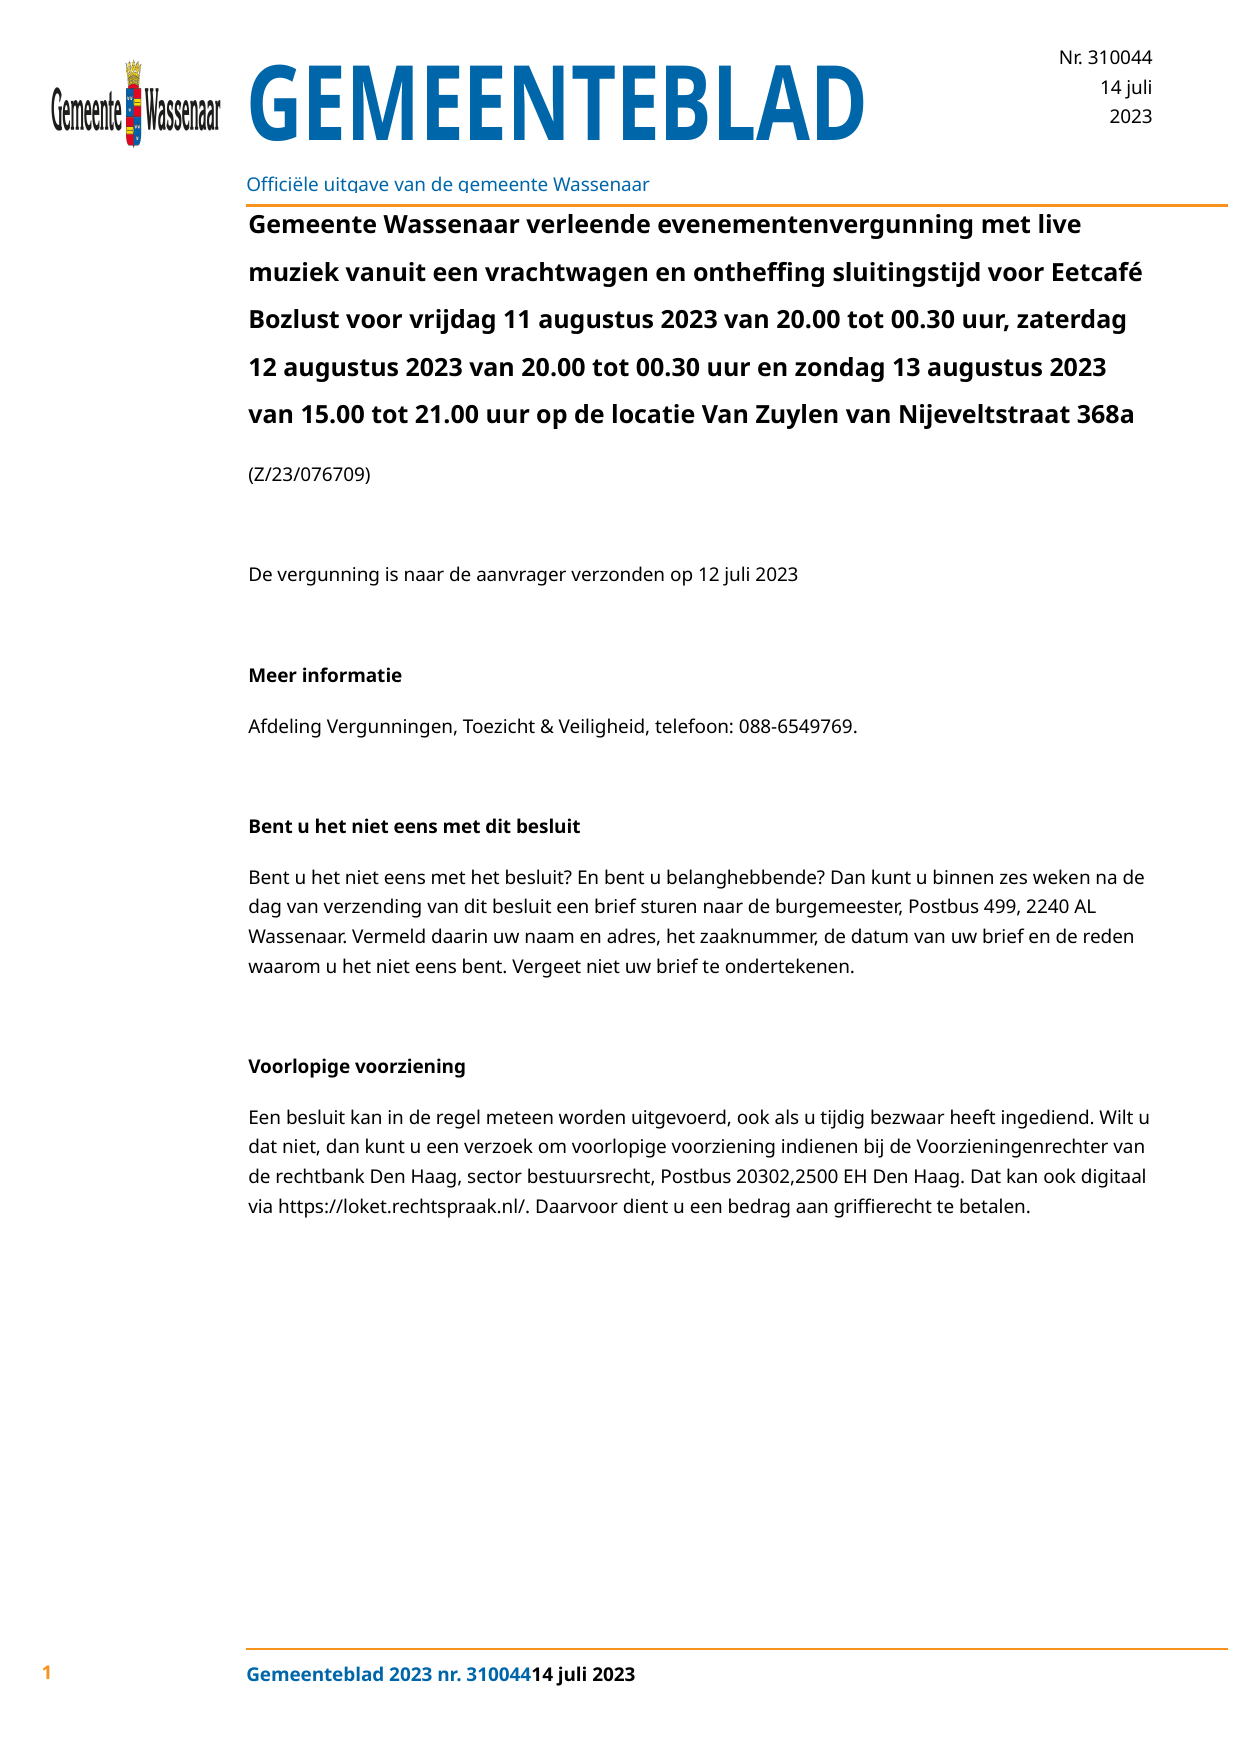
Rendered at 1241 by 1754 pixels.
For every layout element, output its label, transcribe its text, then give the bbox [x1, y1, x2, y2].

text Meer informatie [248, 662, 1152, 688]
picture [41, 47, 231, 172]
text Bent u het niet eens met het besluit? En bent u belanghebbende? Dan kunt u binnen zes weken na de dag van verzending van dit besluit een brief sturen naar de burgemeester, Postbus 499, 2240 AL Wassenaar. Vermeld daarin uw naam en adres, het zaaknummer, de datum van uw brief en de reden waarom u het niet eens bent. Vergeet niet uw brief te ondertekenen. [248, 864, 1152, 978]
text Gemeente Wassenaar verleende evenementenvergunning met live muziek vanuit een vrachtwagen en ontheffing sluitingstijd voor Eetcafé Bozlust voor vrijdag 11 augustus 2023 van 20.00 tot 00.30 uur, zaterdag 12 augustus 2023 van 20.00 tot 00.30 uur en zondag 13 augustus 2023 van 15.00 tot 21.00 uur op de locatie Van Zuylen van Nijeveltstraat 368a [248, 207, 1152, 431]
text Een besluit kan in de regel meteen worden uitgevoerd, ook als u tijdig bezwaar heeft ingediend. Wilt u dat niet, dan kunt u een verzoek om voorlopige voorziening indienen bij de Voorzieningenrechter van de rechtbank Den Haag, sector bestuursrecht, Postbus 20302,2500 EH Den Haag. Dat kan ook digitaal via https://loket.rechtspraak.nl/. Daarvoor dient u een bedrag aan griffierecht te betalen. [248, 1104, 1152, 1218]
text (Z/23/076709) [248, 461, 1152, 486]
text Afdeling Vergunningen, Toezicht & Veiligheid, telefoon: 088-6549769. [248, 713, 1152, 738]
text Bent u het niet eens met dit besluit [248, 814, 1152, 839]
text De vergunning is naar de aanvrager verzonden op 12 juli 2023 [248, 562, 1152, 587]
text Voorlopige voorziening [248, 1054, 1152, 1079]
